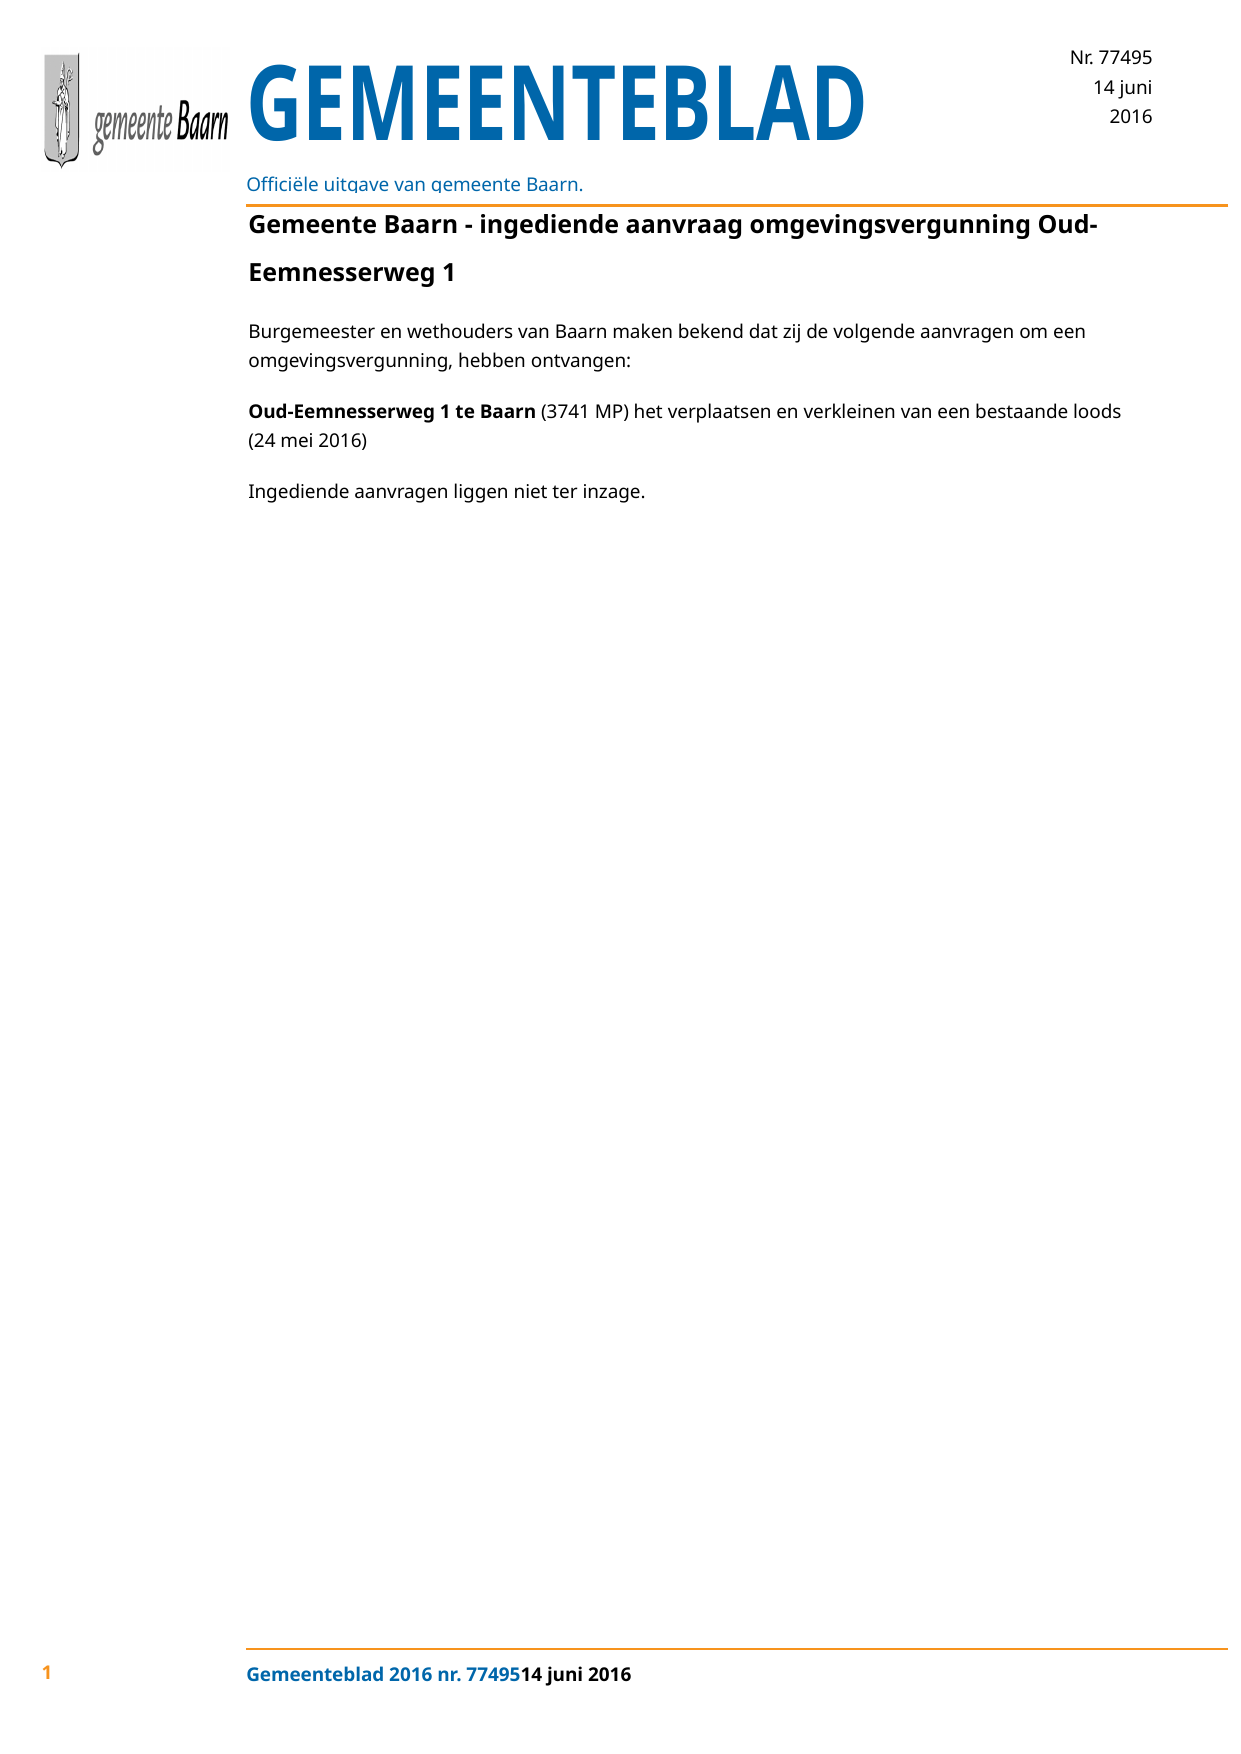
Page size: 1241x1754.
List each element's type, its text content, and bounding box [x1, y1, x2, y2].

text Gemeente Baarn - ingediende aanvraag omgevingsvergunning Oud-Eemnesserweg 1 [248, 207, 1152, 288]
text Burgemeester en wethouders van Baarn maken bekend dat zij de volgende aanvragen om een omgevingsvergunning, hebben ontvangen: [248, 318, 1152, 373]
text Ingediende aanvragen liggen niet ter inzage. [248, 478, 1152, 504]
picture [41, 47, 231, 172]
text Oud-Eemnesserweg 1 te Baarn (3741 MP) het verplaatsen en verkleinen van een bestaande loods (24 mei 2016) [248, 398, 1152, 453]
